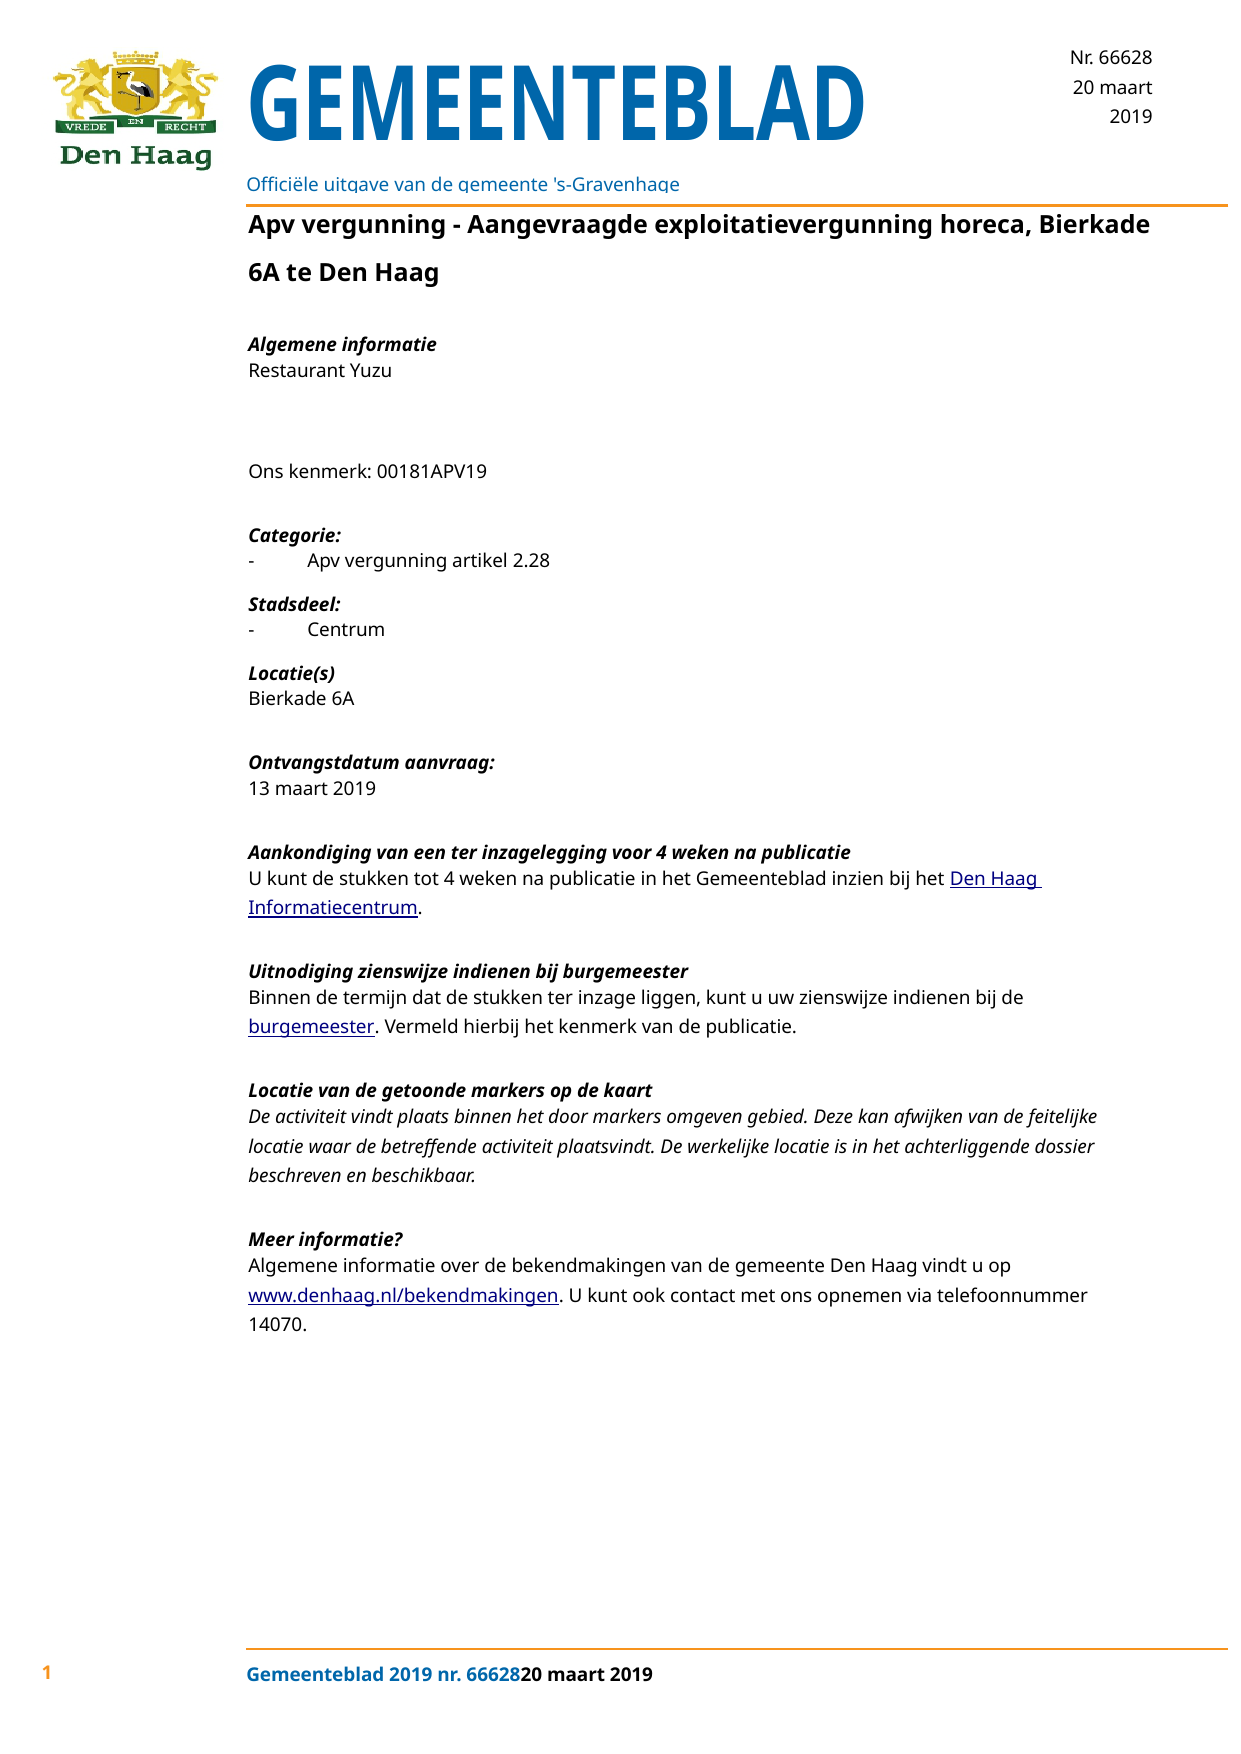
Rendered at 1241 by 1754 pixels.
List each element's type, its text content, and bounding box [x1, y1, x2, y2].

text Meer informatie? [248, 1226, 1152, 1252]
text Locatie van de getoonde markers op de kaart [248, 1078, 1152, 1103]
text U kunt de stukken tot 4 weken na publicatie in het Gemeenteblad inzien bij het Den Haag Informatiecentrum. [248, 865, 1152, 920]
text Uitnodiging zienswijze indienen bij burgemeester [248, 958, 1152, 984]
text Categorie: [248, 522, 1152, 548]
text Binnen de termijn dat de stukken ter inzage liggen, kunt u uw zienswijze indienen bij de burgemeester. Vermeld hierbij het kenmerk van de publicatie. [248, 984, 1152, 1039]
text Ontvangstdatum aanvraag: [248, 749, 1152, 775]
list Apv vergunning artikel 2.28 [248, 548, 1152, 573]
text Aankondiging van een ter inzagelegging voor 4 weken na publicatie [248, 839, 1152, 865]
picture [41, 47, 231, 172]
text Algemene informatie [248, 331, 1152, 357]
text Apv vergunning - Aangevraagde exploitatievergunning horeca, Bierkade 6A te Den Haag [248, 207, 1152, 288]
text Bierkade 6A [248, 685, 1152, 711]
text Algemene informatie over de bekendmakingen van de gemeente Den Haag vindt u op www.denhaag.nl/bekendmakingen. U kunt ook contact met ons opnemen via telefoonnummer 14070. [248, 1252, 1152, 1337]
text Locatie(s) [248, 660, 1152, 685]
list Centrum [248, 617, 1152, 642]
text 13 maart 2019 [248, 775, 1152, 801]
text Ons kenmerk: 00181APV19 [248, 458, 1152, 484]
text De activiteit vindt plaats binnen het door markers omgeven gebied. Deze kan afwijken van de feitelijke locatie waar de betreffende activiteit plaatsvindt. De werkelijke locatie is in het achterliggende dossier beschreven en beschikbaar. [248, 1103, 1152, 1188]
text Stadsdeel: [248, 591, 1152, 617]
text Restaurant Yuzu [248, 357, 1152, 383]
